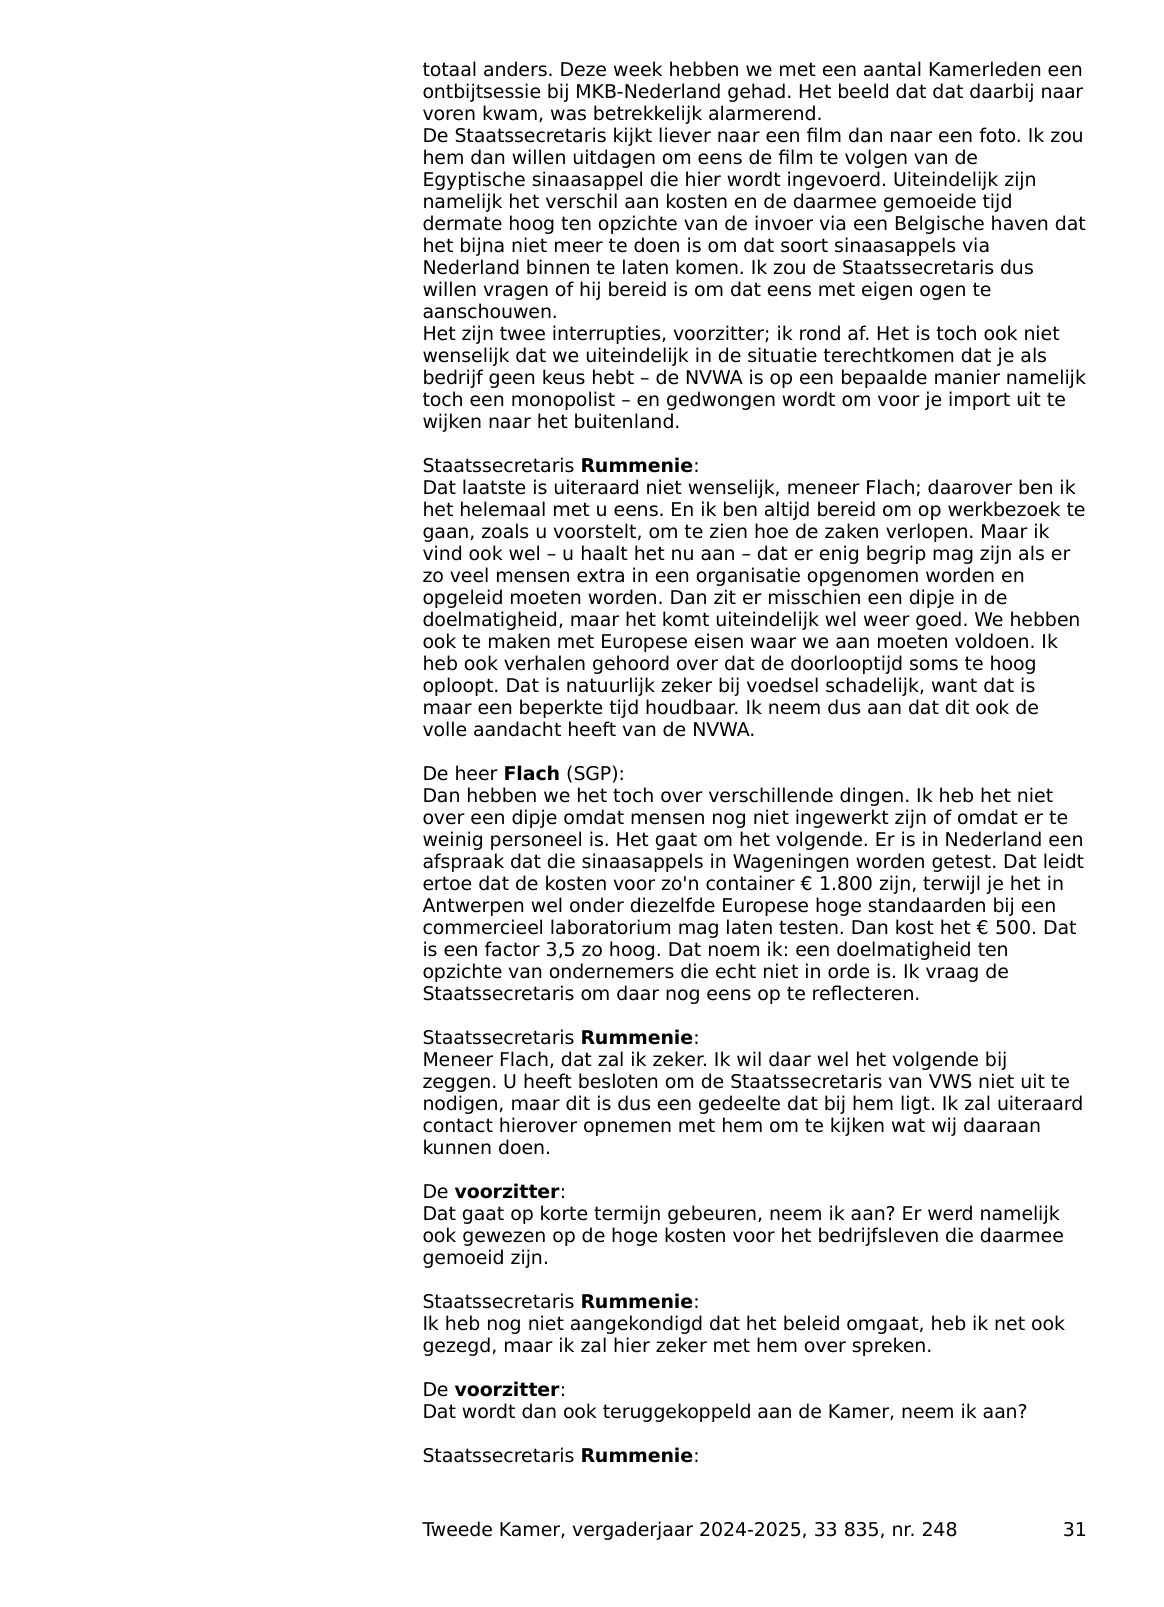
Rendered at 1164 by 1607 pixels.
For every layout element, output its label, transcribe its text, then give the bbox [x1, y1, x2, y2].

text Staatssecretaris Rummenie: [422, 455, 1087, 477]
text Dat gaat op korte termijn gebeuren, neem ik aan? Er werd namelijk ook gewezen op de hoge kosten voor het bedrijfsleven die daarmee gemoeid zijn. [422, 1203, 1087, 1269]
text Het zijn twee interrupties, voorzitter; ik rond af. Het is toch ook niet wenselijk dat we uiteindelijk in de situatie terechtkomen dat je als bedrijf geen keus hebt – de NVWA is op een bepaalde manier namelijk toch een monopolist – en gedwongen wordt om voor je import uit te wijken naar het buitenland. [422, 323, 1087, 433]
text Staatssecretaris Rummenie: [422, 1291, 1087, 1313]
text De voorzitter: [422, 1181, 1087, 1203]
text Staatssecretaris Rummenie: [422, 1027, 1087, 1049]
text Ik heb nog niet aangekondigd dat het beleid omgaat, heb ik net ook gezegd, maar ik zal hier zeker met hem over spreken. [422, 1313, 1087, 1357]
text Dat wordt dan ook teruggekoppeld aan de Kamer, neem ik aan? [422, 1401, 1087, 1423]
text totaal anders. Deze week hebben we met een aantal Kamerleden een ontbijtsessie bij MKB-Nederland gehad. Het beeld dat dat daarbij naar voren kwam, was betrekkelijk alarmerend. [422, 59, 1087, 125]
text Dat laatste is uiteraard niet wenselijk, meneer Flach; daarover ben ik het helemaal met u eens. En ik ben altijd bereid om op werkbezoek te gaan, zoals u voorstelt, om te zien hoe de zaken verlopen. Maar ik vind ook wel – u haalt het nu aan – dat er enig begrip mag zijn als er zo veel mensen extra in een organisatie opgenomen worden en opgeleid moeten worden. Dan zit er misschien een dipje in de doelmatigheid, maar het komt uiteindelijk wel weer goed. We hebben ook te maken met Europese eisen waar we aan moeten voldoen. Ik heb ook verhalen gehoord over dat de doorlooptijd soms te hoog oploopt. Dat is natuurlijk zeker bij voedsel schadelijk, want dat is maar een beperkte tijd houdbaar. Ik neem dus aan dat dit ook de volle aandacht heeft van de NVWA. [422, 477, 1087, 741]
text De heer Flach (SGP): [422, 763, 1087, 785]
text De Staatssecretaris kijkt liever naar een film dan naar een foto. Ik zou hem dan willen uitdagen om eens de film te volgen van de Egyptische sinaasappel die hier wordt ingevoerd. Uiteindelijk zijn namelijk het verschil aan kosten en de daarmee gemoeide tijd dermate hoog ten opzichte van de invoer via een Belgische haven dat het bijna niet meer te doen is om dat soort sinaasappels via Nederland binnen te laten komen. Ik zou de Staatssecretaris dus willen vragen of hij bereid is om dat eens met eigen ogen te aanschouwen. [422, 125, 1087, 323]
text Staatssecretaris Rummenie: [422, 1445, 1087, 1467]
text Meneer Flach, dat zal ik zeker. Ik wil daar wel het volgende bij zeggen. U heeft besloten om de Staatssecretaris van VWS niet uit te nodigen, maar dit is dus een gedeelte dat bij hem ligt. Ik zal uiteraard contact hierover opnemen met hem om te kijken wat wij daaraan kunnen doen. [422, 1049, 1087, 1159]
text Dan hebben we het toch over verschillende dingen. Ik heb het niet over een dipje omdat mensen nog niet ingewerkt zijn of omdat er te weinig personeel is. Het gaat om het volgende. Er is in Nederland een afspraak dat die sinaasappels in Wageningen worden getest. Dat leidt ertoe dat de kosten voor zo'n container € 1.800 zijn, terwijl je het in Antwerpen wel onder diezelfde Europese hoge standaarden bij een commercieel laboratorium mag laten testen. Dan kost het € 500. Dat is een factor 3,5 zo hoog. Dat noem ik: een doelmatigheid ten opzichte van ondernemers die echt niet in orde is. Ik vraag de Staatssecretaris om daar nog eens op te reflecteren. [422, 785, 1087, 1004]
text De voorzitter: [422, 1379, 1087, 1401]
